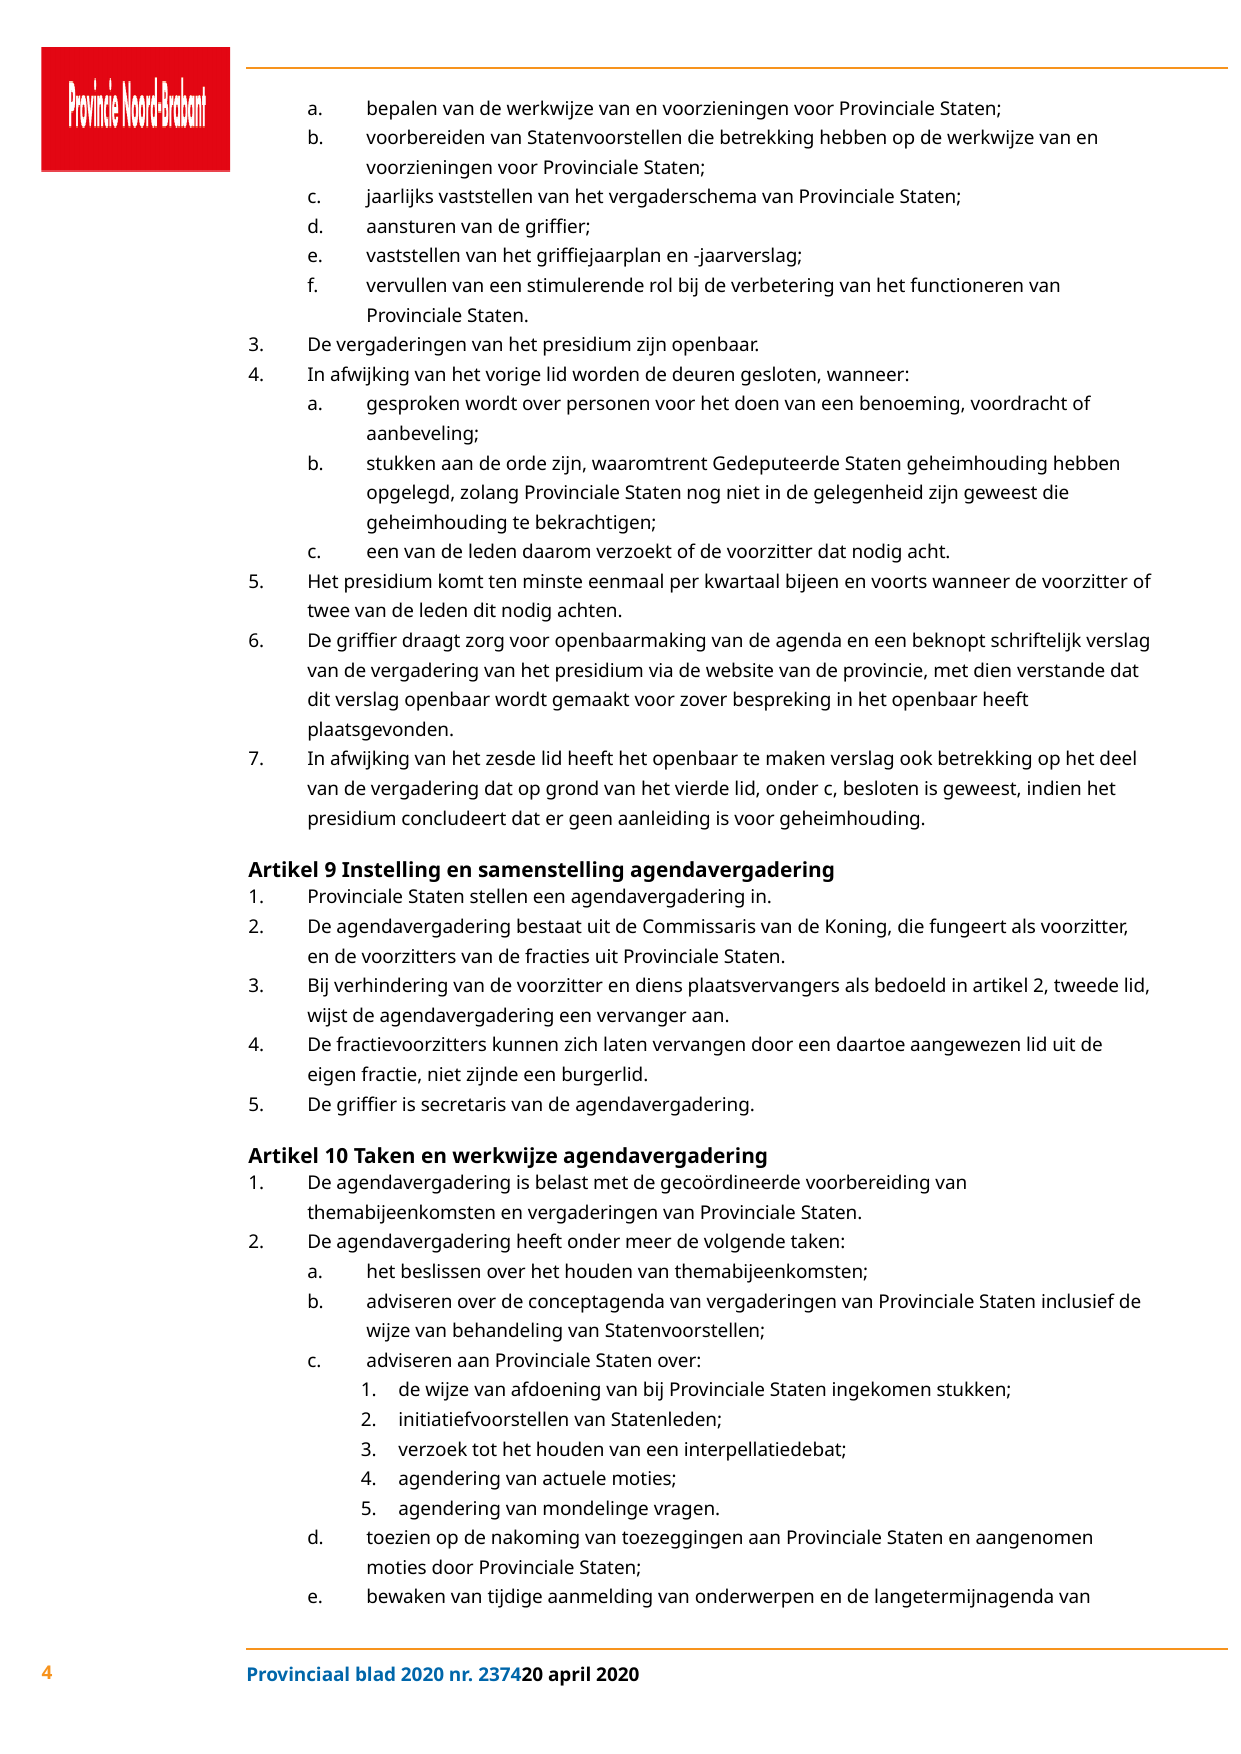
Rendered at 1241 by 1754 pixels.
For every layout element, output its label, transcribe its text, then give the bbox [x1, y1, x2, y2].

list adviseren aan Provinciale Staten over: [307, 1347, 1152, 1373]
list initiatiefvoorstellen van Statenleden; [361, 1406, 1152, 1432]
list De griffier is secretaris van de agendavergadering. [248, 1091, 1152, 1116]
list toezien op de nakoming van toezeggingen aan Provinciale Staten en aangenomen moties door Provinciale Staten; [307, 1524, 1152, 1580]
list De vergaderingen van het presidium zijn openbaar. [248, 331, 1152, 357]
list het beslissen over het houden van themabijeenkomsten; [307, 1258, 1152, 1284]
list vaststellen van het griffiejaarplan en -jaarverslag; [307, 243, 1152, 268]
list Provinciale Staten stellen een agendavergadering in. [248, 884, 1152, 909]
list agendering van mondelinge vragen. [361, 1495, 1152, 1521]
list bepalen van de werkwijze van en voorzieningen voor Provinciale Staten; [307, 95, 1152, 121]
list Bij verhindering van de voorzitter en diens plaatsvervangers als bedoeld in artikel 2, tweede lid, wijst de agendavergadering een vervanger aan. [248, 972, 1152, 1028]
list vervullen van een stimulerende rol bij de verbetering van het functioneren van Provinciale Staten. [307, 272, 1152, 328]
list In afwijking van het vorige lid worden de deuren gesloten, wanneer: [248, 361, 1152, 387]
list De griffier draagt zorg voor openbaarmaking van de agenda en een beknopt schriftelijk verslag van de vergadering van het presidium via de website van de provincie, met dien verstande dat dit verslag openbaar wordt gemaakt voor zover bespreking in het openbaar heeft plaatsgevonden. [248, 627, 1152, 742]
list jaarlijks vaststellen van het vergaderschema van Provinciale Staten; [307, 183, 1152, 209]
list agendering van actuele moties; [361, 1465, 1152, 1491]
list bewaken van tijdige aanmelding van onderwerpen en de langetermijnagenda van [307, 1584, 1152, 1609]
list In afwijking van het zesde lid heeft het openbaar te maken verslag ook betrekking op het deel van de vergadering dat op grond van het vierde lid, onder c, besloten is geweest, indien het presidium concludeert dat er geen aanleiding is voor geheimhouding. [248, 746, 1152, 831]
list gesproken wordt over personen voor het doen van een benoeming, voordracht of aanbeveling; [307, 391, 1152, 446]
list De agendavergadering is belast met de gecoördineerde voorbereiding van themabijeenkomsten en vergaderingen van Provinciale Staten. [248, 1169, 1152, 1225]
list stukken aan de orde zijn, waaromtrent Gedeputeerde Staten geheimhouding hebben opgelegd, zolang Provinciale Staten nog niet in de gelegenheid zijn geweest die geheimhouding te bekrachtigen; [307, 450, 1152, 535]
list voorbereiden van Statenvoorstellen die betrekking hebben op de werkwijze van en voorzieningen voor Provinciale Staten; [307, 124, 1152, 180]
list De agendavergadering bestaat uit de Commissaris van de Koning, die fungeert als voorzitter, en de voorzitters van de fracties uit Provinciale Staten. [248, 913, 1152, 968]
list aansturen van de griffier; [307, 213, 1152, 239]
list De agendavergadering heeft onder meer de volgende taken: [248, 1229, 1152, 1254]
text Artikel 9 Instelling en samenstelling agendavergadering [248, 855, 1152, 884]
list Het presidium komt ten minste eenmaal per kwartaal bijeen en voorts wanneer de voorzitter of twee van de leden dit nodig achten. [248, 568, 1152, 623]
list verzoek tot het houden van een interpellatiedebat; [361, 1436, 1152, 1462]
list adviseren over de conceptagenda van vergaderingen van Provinciale Staten inclusief de wijze van behandeling van Statenvoorstellen; [307, 1288, 1152, 1343]
list een van de leden daarom verzoekt of de voorzitter dat nodig acht. [307, 538, 1152, 564]
list de wijze van afdoening van bij Provinciale Staten ingekomen stukken; [361, 1377, 1152, 1402]
list De fractievoorzitters kunnen zich laten vervangen door een daartoe aangewezen lid uit de eigen fractie, niet zijnde een burgerlid. [248, 1032, 1152, 1087]
text Artikel 10 Taken en werkwijze agendavergadering [248, 1141, 1152, 1169]
picture [41, 47, 231, 172]
